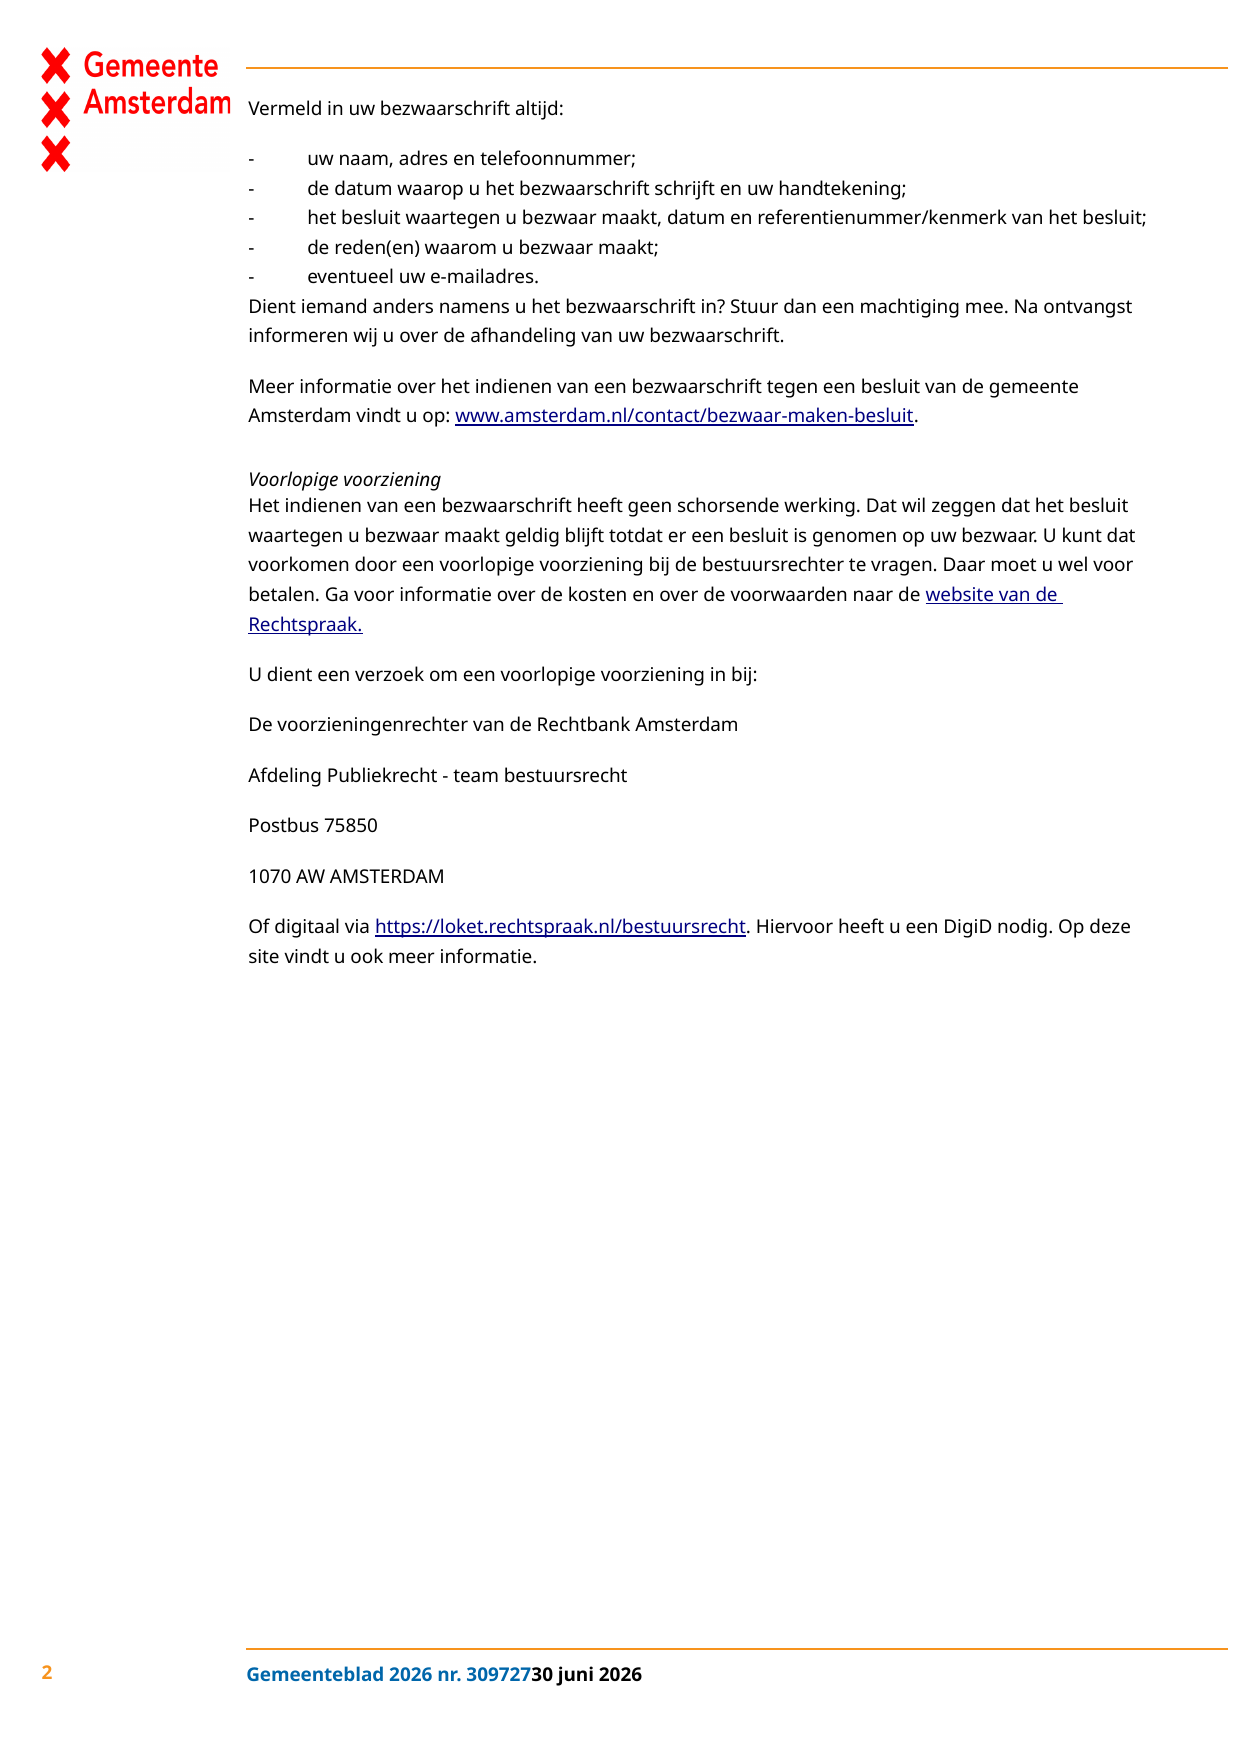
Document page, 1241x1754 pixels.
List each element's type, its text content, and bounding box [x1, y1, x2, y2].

text 1070 AW AMSTERDAM [248, 863, 1152, 888]
text Voorlopige voorziening [248, 467, 1152, 492]
text Of digitaal via https://loket.rechtspraak.nl/bestuursrecht. Hiervoor heeft u een DigiD nodig. Op deze site vindt u ook meer informatie. [248, 913, 1152, 968]
list het besluit waartegen u bezwaar maakt, datum en referentienummer/kenmerk van het besluit; [248, 204, 1152, 230]
text Dient iemand anders namens u het bezwaarschrift in? Stuur dan een machtiging mee. Na ontvangst informeren wij u over de afhandeling van uw bezwaarschrift. [248, 293, 1152, 348]
text Meer informatie over het indienen van een bezwaarschrift tegen een besluit van de gemeente Amsterdam vindt u op: www.amsterdam.nl/contact/bezwaar-maken-besluit. [248, 373, 1152, 428]
list de datum waarop u het bezwaarschrift schrijft en uw handtekening; [248, 175, 1152, 201]
list eventueel uw e-mailadres. [248, 263, 1152, 289]
text Vermeld in uw bezwaarschrift altijd: [248, 95, 1152, 121]
text Afdeling Publiekrecht - team bestuursrecht [248, 762, 1152, 788]
picture [41, 47, 231, 172]
list uw naam, adres en telefoonnummer; [248, 145, 1152, 171]
text U dient een verzoek om een voorlopige voorziening in bij: [248, 661, 1152, 687]
list de reden(en) waarom u bezwaar maakt; [248, 234, 1152, 260]
text Postbus 75850 [248, 812, 1152, 838]
text De voorzieningenrechter van de Rechtbank Amsterdam [248, 712, 1152, 737]
text Het indienen van een bezwaarschrift heeft geen schorsende werking. Dat wil zeggen dat het besluit waartegen u bezwaar maakt geldig blijft totdat er een besluit is genomen op uw bezwaar. U kunt dat voorkomen door een voorlopige voorziening bij de bestuursrechter te vragen. Daar moet u wel voor betalen. Ga voor informatie over de kosten en over de voorwaarden naar de website van de Rechtspraak. [248, 492, 1152, 636]
